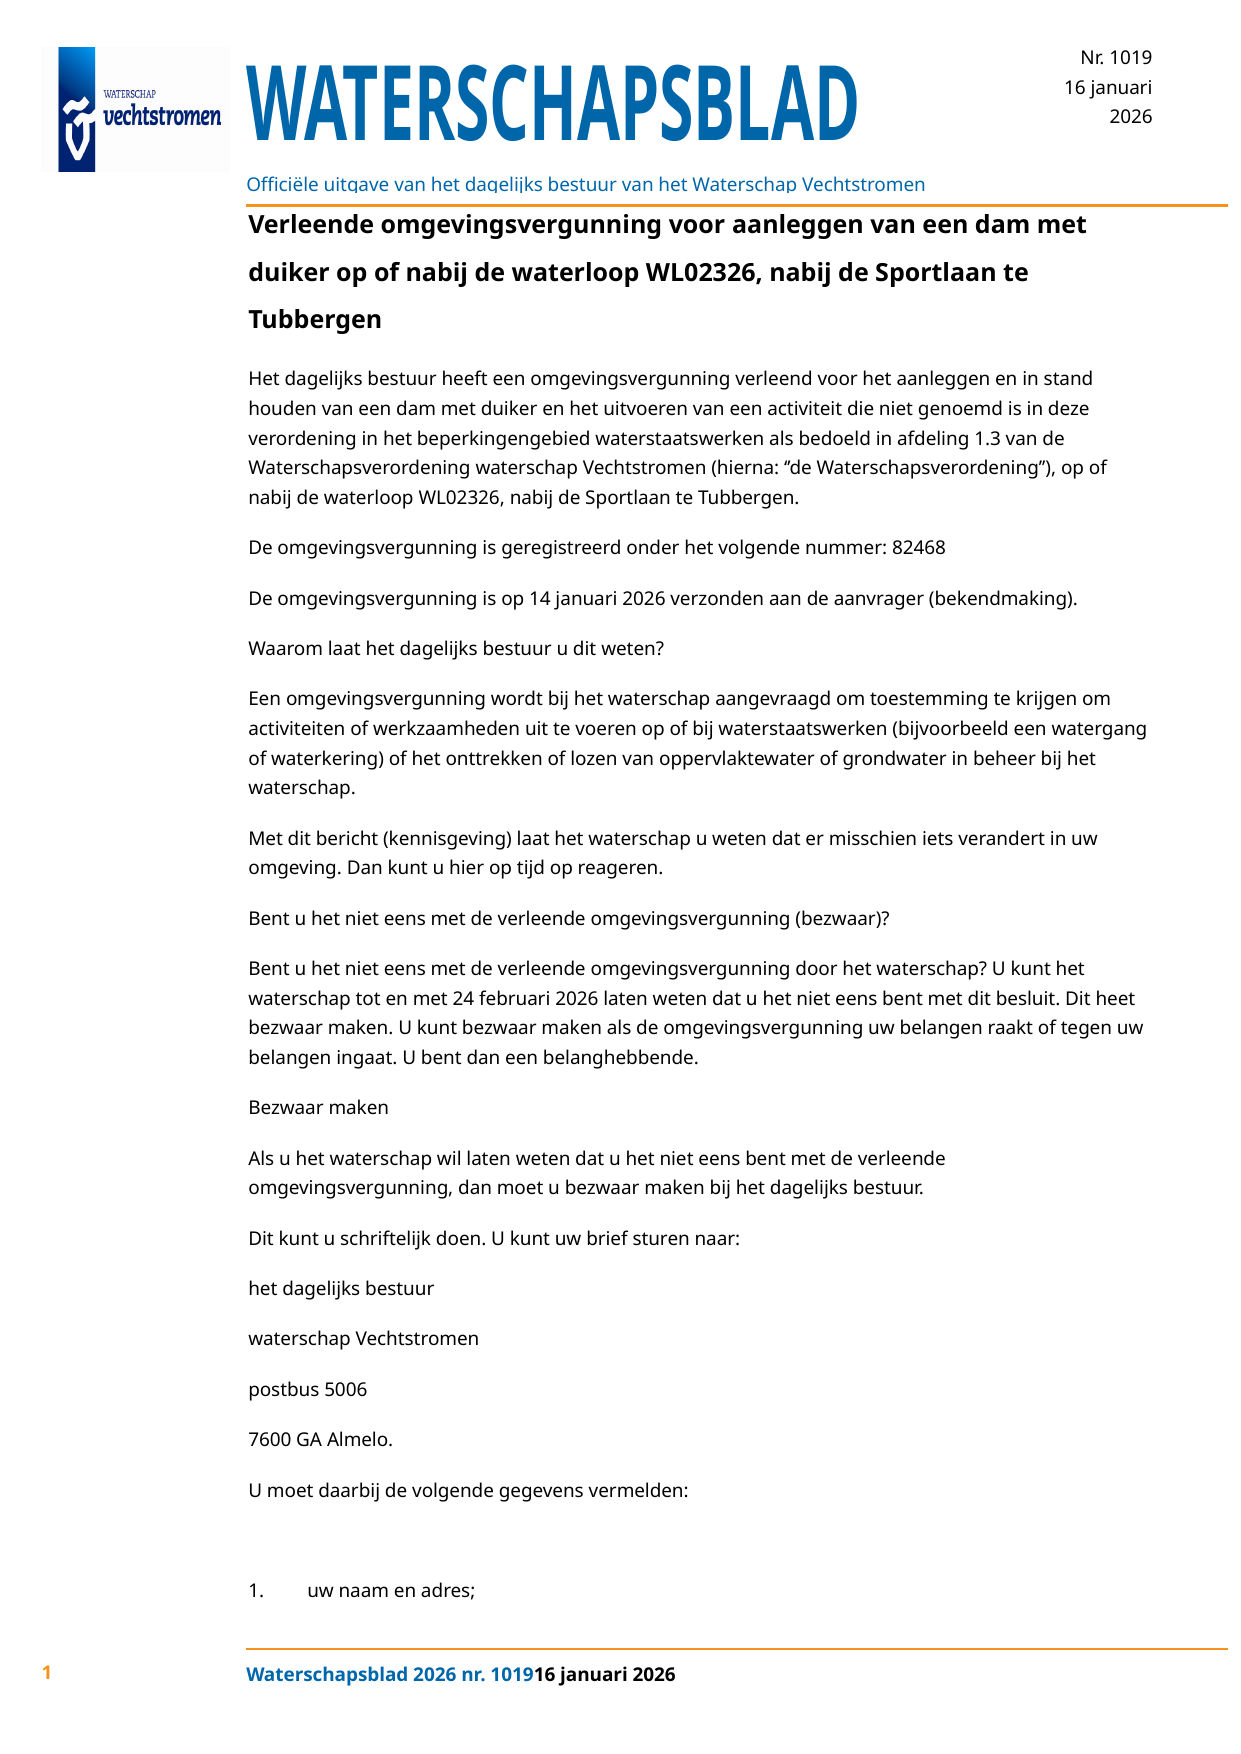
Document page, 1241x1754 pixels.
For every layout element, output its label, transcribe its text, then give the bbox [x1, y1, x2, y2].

text Verleende omgevingsvergunning voor aanleggen van een dam met duiker op of nabij de waterloop WL02326, nabij de Sportlaan te Tubbergen [248, 207, 1152, 336]
text Dit kunt u schriftelijk doen. U kunt uw brief sturen naar: [248, 1225, 1152, 1250]
text Een omgevingsvergunning wordt bij het waterschap aangevraagd om toestemming te krijgen om activiteiten of werkzaamheden uit te voeren op of bij waterstaatswerken (bijvoorbeeld een watergang of waterkering) of het onttrekken of lozen van oppervlaktewater of grondwater in beheer bij het waterschap. [248, 686, 1152, 800]
text het dagelijks bestuur [248, 1275, 1152, 1301]
text postbus 5006 [248, 1376, 1152, 1402]
text Waarom laat het dagelijks bestuur u dit weten? [248, 635, 1152, 661]
text De omgevingsvergunning is geregistreerd onder het volgende nummer: 82468 [248, 534, 1152, 560]
list uw naam en adres; [248, 1578, 1152, 1603]
text Bent u het niet eens met de verleende omgevingsvergunning (bezwaar)? [248, 905, 1152, 930]
text Als u het waterschap wil laten weten dat u het niet eens bent met de verleende omgevingsvergunning, dan moet u bezwaar maken bij het dagelijks bestuur. [248, 1145, 1152, 1200]
text 7600 GA Almelo. [248, 1426, 1152, 1452]
picture [41, 47, 231, 172]
text Bent u het niet eens met de verleende omgevingsvergunning door het waterschap? U kunt het waterschap tot en met 24 februari 2026 laten weten dat u het niet eens bent met dit besluit. Dit heet bezwaar maken. U kunt bezwaar maken als de omgevingsvergunning uw belangen raakt of tegen uw belangen ingaat. U bent dan een belanghebbende. [248, 955, 1152, 1069]
text De omgevingsvergunning is op 14 januari 2026 verzonden aan de aanvrager (bekendmaking). [248, 585, 1152, 610]
text U moet daarbij de volgende gegevens vermelden: [248, 1477, 1152, 1502]
text waterschap Vechtstromen [248, 1326, 1152, 1351]
text Bezwaar maken [248, 1094, 1152, 1120]
text Met dit bericht (kennisgeving) laat het waterschap u weten dat er misschien iets verandert in uw omgeving. Dan kunt u hier op tijd op reageren. [248, 825, 1152, 880]
text Het dagelijks bestuur heeft een omgevingsvergunning verleend voor het aanleggen en in stand houden van een dam met duiker en het uitvoeren van een activiteit die niet genoemd is in deze verordening in het beperkingengebied waterstaatswerken als bedoeld in afdeling 1.3 van de Waterschapsverordening waterschap Vechtstromen (hierna: ‘’de Waterschapsverordening’’), op of nabij de waterloop WL02326, nabij de Sportlaan te Tubbergen. [248, 366, 1152, 509]
